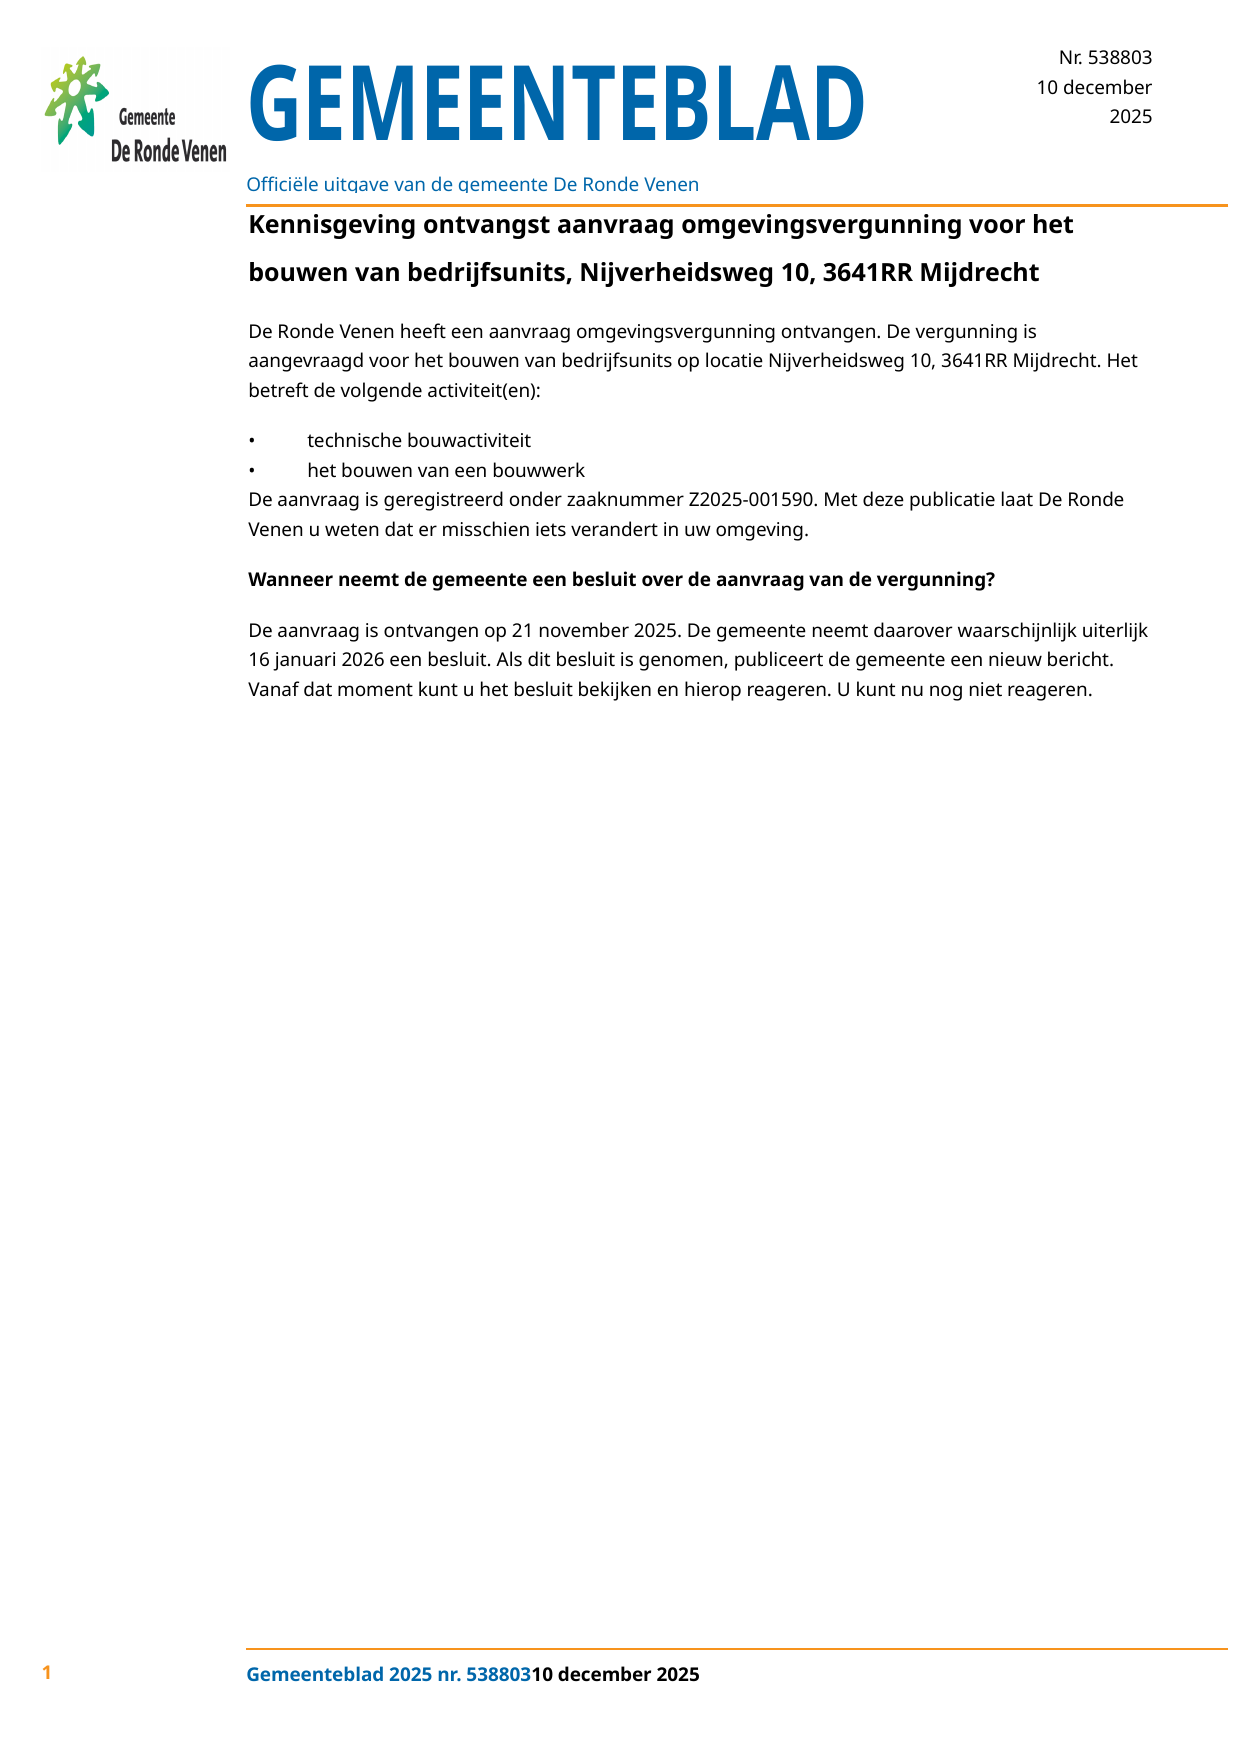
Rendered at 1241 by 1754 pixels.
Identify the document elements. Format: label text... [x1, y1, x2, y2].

text De Ronde Venen heeft een aanvraag omgevingsvergunning ontvangen. De vergunning is aangevraagd voor het bouwen van bedrijfsunits op locatie Nijverheidsweg 10, 3641RR Mijdrecht. Het betreft de volgende activiteit(en): [248, 318, 1152, 403]
text Kennisgeving ontvangst aanvraag omgevingsvergunning voor het bouwen van bedrijfsunits, Nijverheidsweg 10, 3641RR Mijdrecht [248, 207, 1152, 288]
list technische bouwactiviteit [248, 427, 1152, 453]
list het bouwen van een bouwwerk [248, 457, 1152, 483]
text De aanvraag is ontvangen op 21 november 2025. De gemeente neemt daarover waarschijnlijk uiterlijk 16 januari 2026 een besluit. Als dit besluit is genomen, publiceert de gemeente een nieuw bericht. Vanaf dat moment kunt u het besluit bekijken en hierop reageren. U kunt nu nog niet reageren. [248, 617, 1152, 702]
text De aanvraag is geregistreerd onder zaaknummer Z2025-001590. Met deze publicatie laat De Ronde Venen u weten dat er misschien iets verandert in uw omgeving. [248, 487, 1152, 542]
text Wanneer neemt de gemeente een besluit over de aanvraag van de vergunning? [248, 567, 1152, 592]
picture [41, 47, 231, 172]
